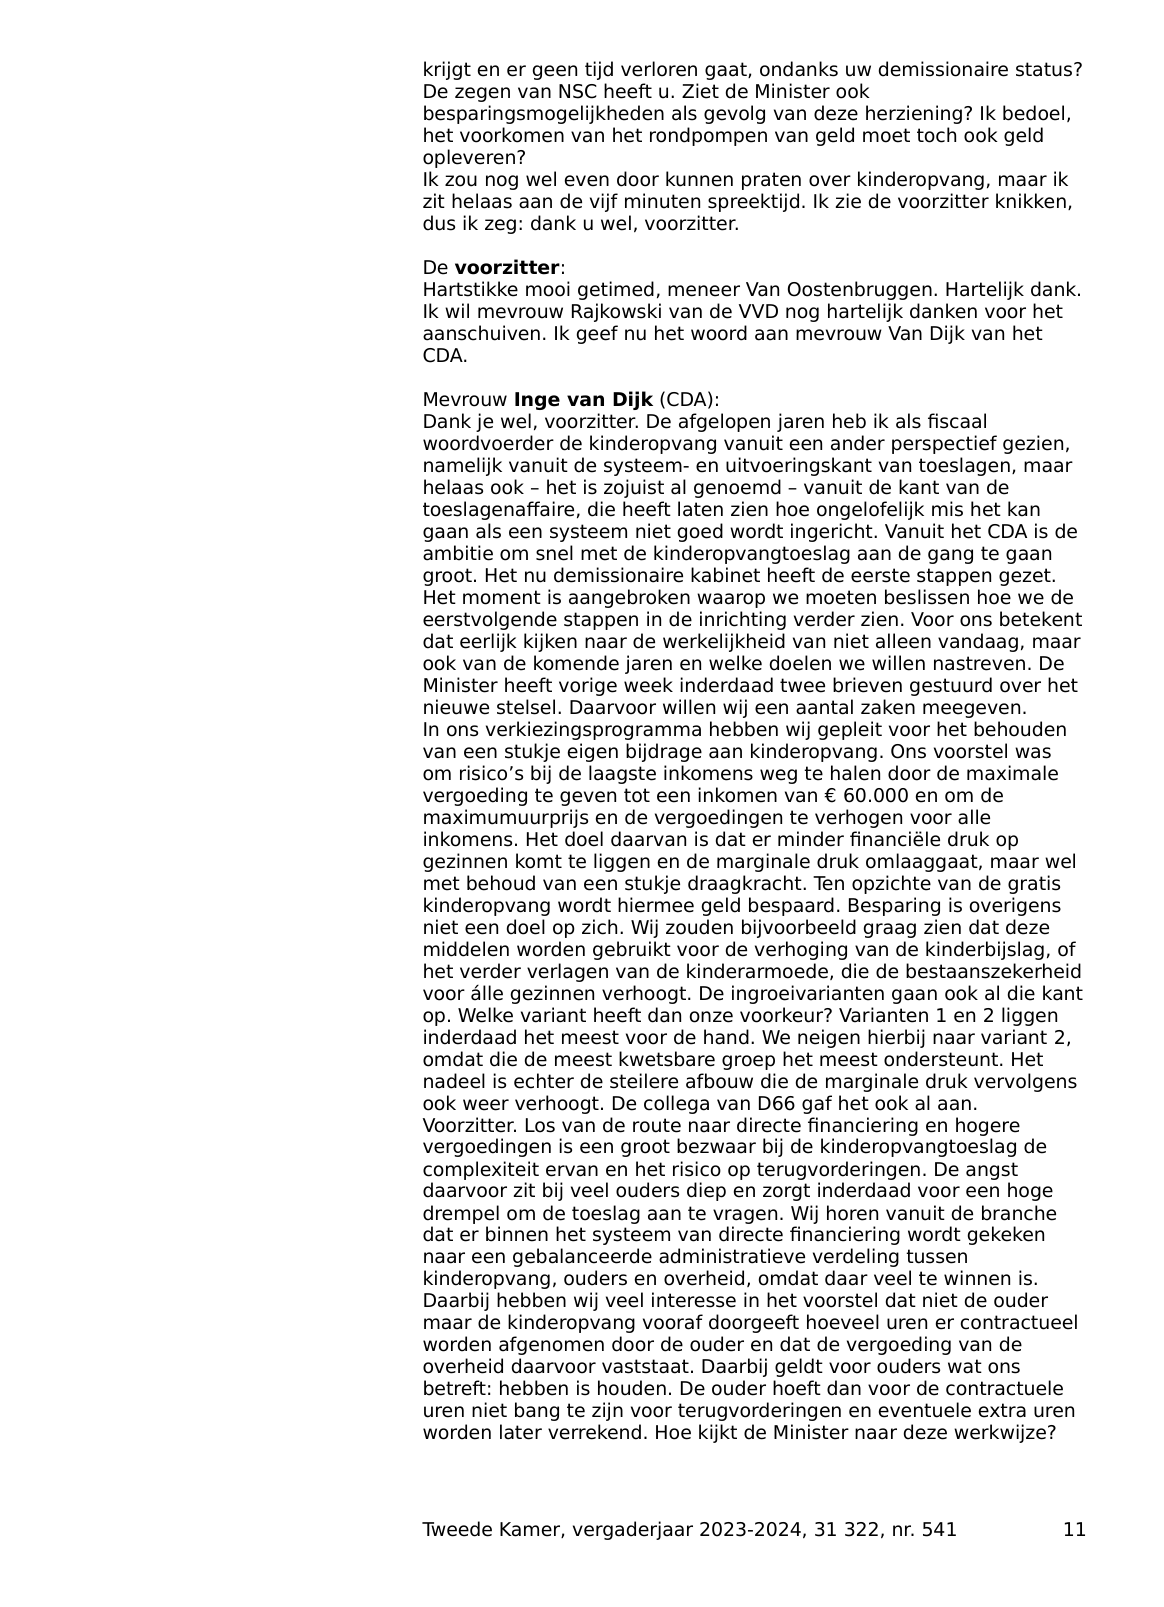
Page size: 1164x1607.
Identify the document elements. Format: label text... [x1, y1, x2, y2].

text Mevrouw Inge van Dijk (CDA): [422, 389, 1087, 411]
text Voorzitter. Los van de route naar directe financiering en hogere vergoedingen is een groot bezwaar bij de kinderopvangtoeslag de complexiteit ervan en het risico op terugvorderingen. De angst daarvoor zit bij veel ouders diep en zorgt inderdaad voor een hoge drempel om de toeslag aan te vragen. Wij horen vanuit de branche dat er binnen het systeem van directe financiering wordt gekeken naar een gebalanceerde administratieve verdeling tussen kinderopvang, ouders en overheid, omdat daar veel te winnen is. Daarbij hebben wij veel interesse in het voorstel dat niet de ouder maar de kinderopvang vooraf doorgeeft hoeveel uren er contractueel worden afgenomen door de ouder en dat de vergoeding van de overheid daarvoor vaststaat. Daarbij geldt voor ouders wat ons betreft: hebben is houden. De ouder hoeft dan voor de contractuele uren niet bang te zijn voor terugvorderingen en eventuele extra uren worden later verrekend. Hoe kijkt de Minister naar deze werkwijze? [422, 1114, 1087, 1444]
text Dank je wel, voorzitter. De afgelopen jaren heb ik als fiscaal woordvoerder de kinderopvang vanuit een ander perspectief gezien, namelijk vanuit de systeem- en uitvoeringskant van toeslagen, maar helaas ook – het is zojuist al genoemd – vanuit de kant van de toeslagenaffaire, die heeft laten zien hoe ongelofelijk mis het kan gaan als een systeem niet goed wordt ingericht. Vanuit het CDA is de ambitie om snel met de kinderopvangtoeslag aan de gang te gaan groot. Het nu demissionaire kabinet heeft de eerste stappen gezet. Het moment is aangebroken waarop we moeten beslissen hoe we de eerstvolgende stappen in de inrichting verder zien. Voor ons betekent dat eerlijk kijken naar de werkelijkheid van niet alleen vandaag, maar ook van de komende jaren en welke doelen we willen nastreven. De Minister heeft vorige week inderdaad twee brieven gestuurd over het nieuwe stelsel. Daarvoor willen wij een aantal zaken meegeven. [422, 411, 1087, 719]
text De voorzitter: [422, 257, 1087, 279]
text Ik zou nog wel even door kunnen praten over kinderopvang, maar ik zit helaas aan de vijf minuten spreektijd. Ik zie de voorzitter knikken, dus ik zeg: dank u wel, voorzitter. [422, 169, 1087, 235]
text krijgt en er geen tijd verloren gaat, ondanks uw demissionaire status? De zegen van NSC heeft u. Ziet de Minister ook besparingsmogelijkheden als gevolg van deze herziening? Ik bedoel, het voorkomen van het rondpompen van geld moet toch ook geld opleveren? [422, 59, 1087, 169]
text In ons verkiezingsprogramma hebben wij gepleit voor het behouden van een stukje eigen bijdrage aan kinderopvang. Ons voorstel was om risico’s bij de laagste inkomens weg te halen door de maximale vergoeding te geven tot een inkomen van € 60.000 en om de maximumuurprijs en de vergoedingen te verhogen voor alle inkomens. Het doel daarvan is dat er minder financiële druk op gezinnen komt te liggen en de marginale druk omlaaggaat, maar wel met behoud van een stukje draagkracht. Ten opzichte van de gratis kinderopvang wordt hiermee geld bespaard. Besparing is overigens niet een doel op zich. Wij zouden bijvoorbeeld graag zien dat deze middelen worden gebruikt voor de verhoging van de kinderbijslag, of het verder verlagen van de kinderarmoede, die de bestaanszekerheid voor álle gezinnen verhoogt. De ingroeivarianten gaan ook al die kant op. Welke variant heeft dan onze voorkeur? Varianten 1 en 2 liggen inderdaad het meest voor de hand. We neigen hierbij naar variant 2, omdat die de meest kwetsbare groep het meest ondersteunt. Het nadeel is echter de steilere afbouw die de marginale druk vervolgens ook weer verhoogt. De collega van D66 gaf het ook al aan. [422, 719, 1087, 1114]
text Hartstikke mooi getimed, meneer Van Oostenbruggen. Hartelijk dank. Ik wil mevrouw Rajkowski van de VVD nog hartelijk danken voor het aanschuiven. Ik geef nu het woord aan mevrouw Van Dijk van het CDA. [422, 279, 1087, 367]
